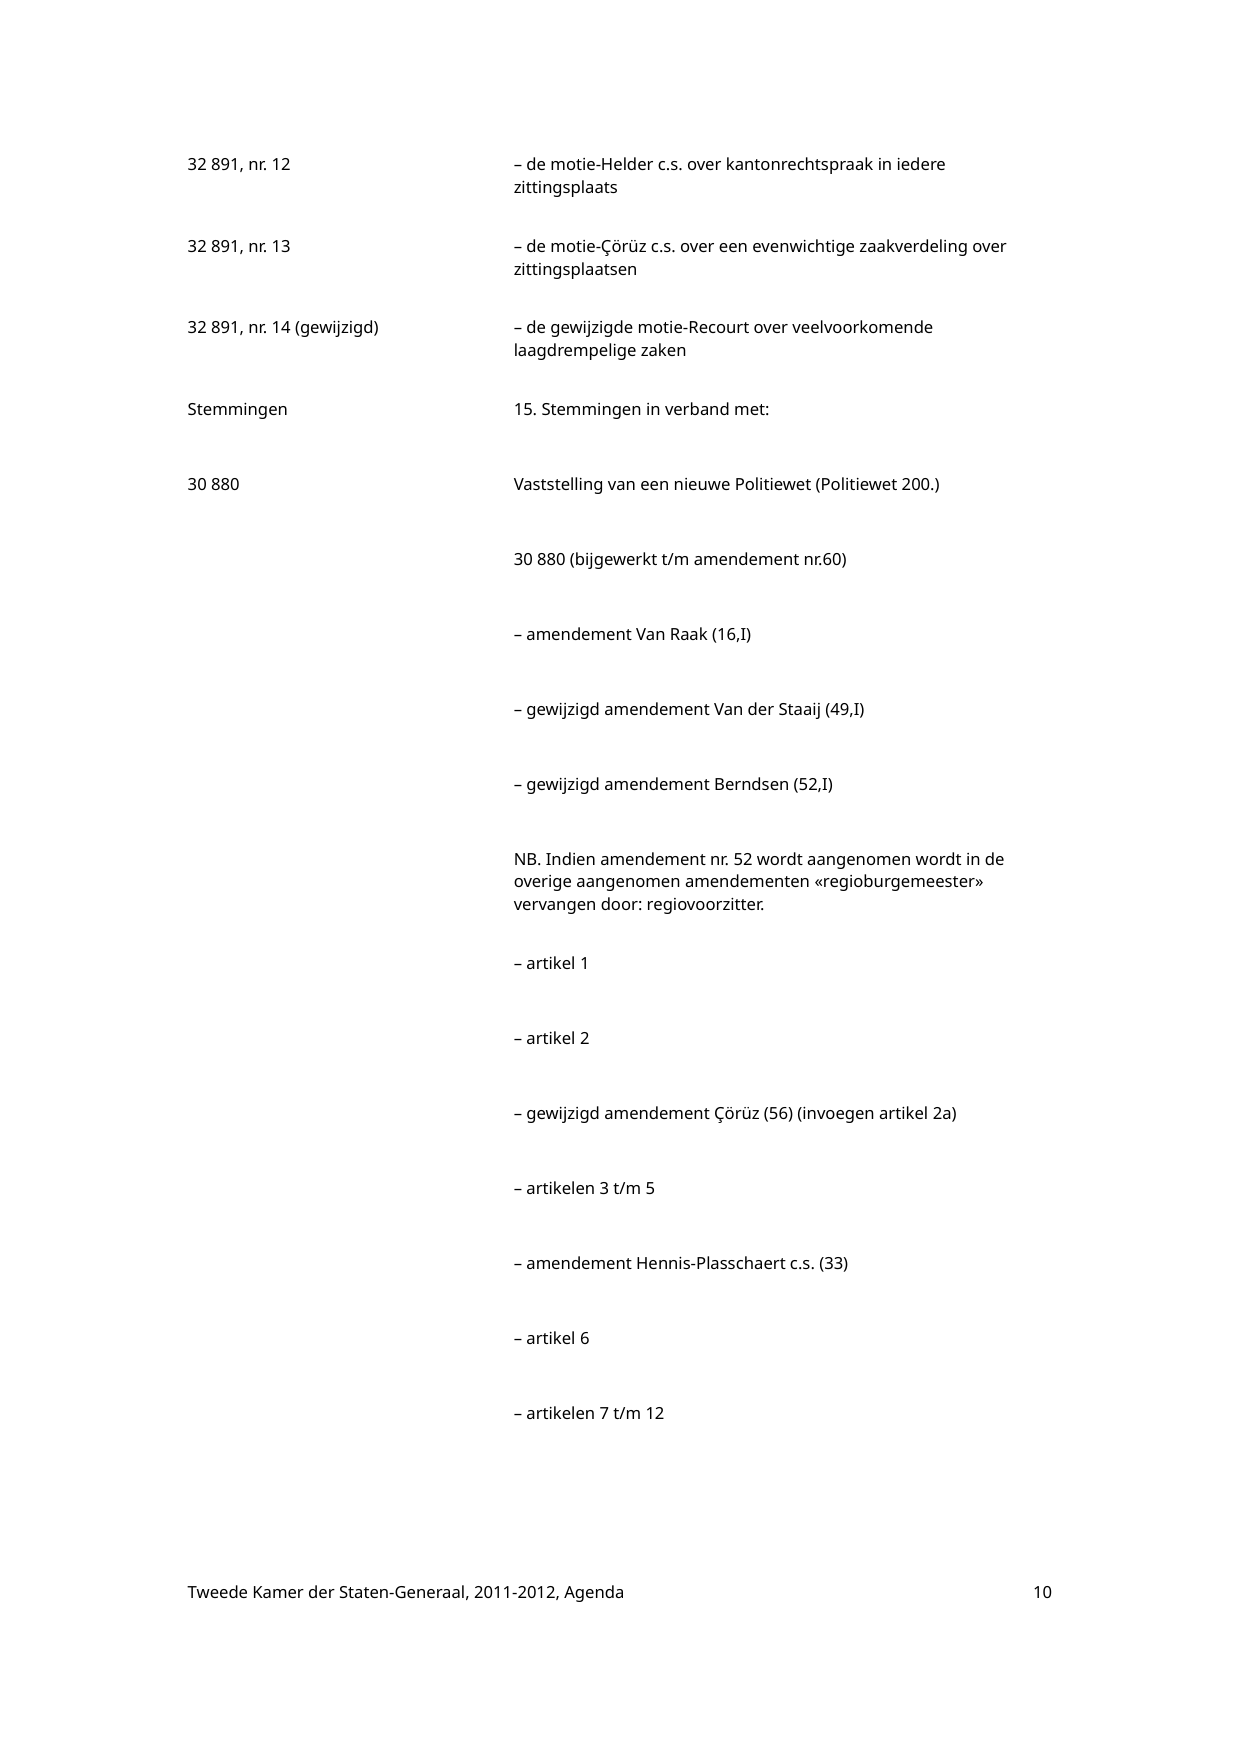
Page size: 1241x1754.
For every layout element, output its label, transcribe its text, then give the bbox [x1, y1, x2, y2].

table_cell – artikelen 3 t/m 5 [510, 1174, 1053, 1248]
table_cell [490, 1099, 510, 1173]
table_cell 32 891, nr. 14 (gewijzigd) [188, 313, 490, 394]
table_cell [188, 949, 490, 1023]
table_cell [490, 544, 510, 619]
table_cell [490, 313, 510, 394]
table_cell [490, 1024, 510, 1098]
table_cell [188, 1324, 490, 1398]
table_cell 32 891, nr. 13 [188, 231, 490, 313]
table_cell [188, 619, 490, 694]
table_cell – gewijzigd amendement Çörüz (56) (invoegen artikel 2a) [510, 1099, 1053, 1173]
table_cell 30 880 (bijgewerkt t/m amendement nr.60) [510, 544, 1053, 619]
table_cell [188, 844, 490, 948]
table_cell NB. Indien amendement nr. 52 wordt aangenomen wordt in de overige aangenomen amendementen «regioburgemeester» vervangen door: regiovoorzitter. [510, 844, 1053, 948]
table_cell [490, 150, 510, 231]
table_cell [188, 694, 490, 769]
table_cell – amendement Hennis-Plasschaert c.s. (33) [510, 1249, 1053, 1323]
table_cell [188, 1399, 490, 1473]
table_cell [490, 949, 510, 1023]
table_cell – artikelen 7 t/m 12 [510, 1399, 1053, 1473]
table_cell [490, 619, 510, 694]
table_cell – de gewijzigde motie-Recourt over veelvoorkomende laagdrempelige zaken [510, 313, 1053, 394]
table_cell – artikel 1 [510, 949, 1053, 1023]
table_cell – artikel 6 [510, 1324, 1053, 1398]
table_cell 15. Stemmingen in verband met: [510, 394, 1053, 469]
table_cell – gewijzigd amendement Berndsen (52,I) [510, 769, 1053, 844]
table_cell Stemmingen [188, 394, 490, 469]
table_cell [490, 694, 510, 769]
table_cell – gewijzigd amendement Van der Staaij (49,I) [510, 694, 1053, 769]
table_cell – amendement Van Raak (16,I) [510, 619, 1053, 694]
table_cell [490, 1399, 510, 1473]
table_cell [490, 769, 510, 844]
table_cell [490, 231, 510, 313]
table_cell [188, 1099, 490, 1173]
table_cell [188, 1024, 490, 1098]
table_cell – artikel 2 [510, 1024, 1053, 1098]
table_cell [490, 844, 510, 948]
table_cell – de motie-Çörüz c.s. over een evenwichtige zaakverdeling over zittingsplaatsen [510, 231, 1053, 313]
table_cell [490, 469, 510, 544]
table_cell [188, 544, 490, 619]
table_cell [188, 1174, 490, 1248]
table_cell 32 891, nr. 12 [188, 150, 490, 231]
table_cell [490, 1174, 510, 1248]
table_cell [490, 1324, 510, 1398]
table_cell 30 880 [188, 469, 490, 544]
table_cell [490, 394, 510, 469]
table_cell [490, 1249, 510, 1323]
table_cell [188, 1249, 490, 1323]
table_cell [188, 769, 490, 844]
table_cell Vaststelling van een nieuwe Politiewet (Politiewet 200.) [510, 469, 1053, 544]
table_cell – de motie-Helder c.s. over kantonrechtspraak in iedere zittingsplaats [510, 150, 1053, 231]
